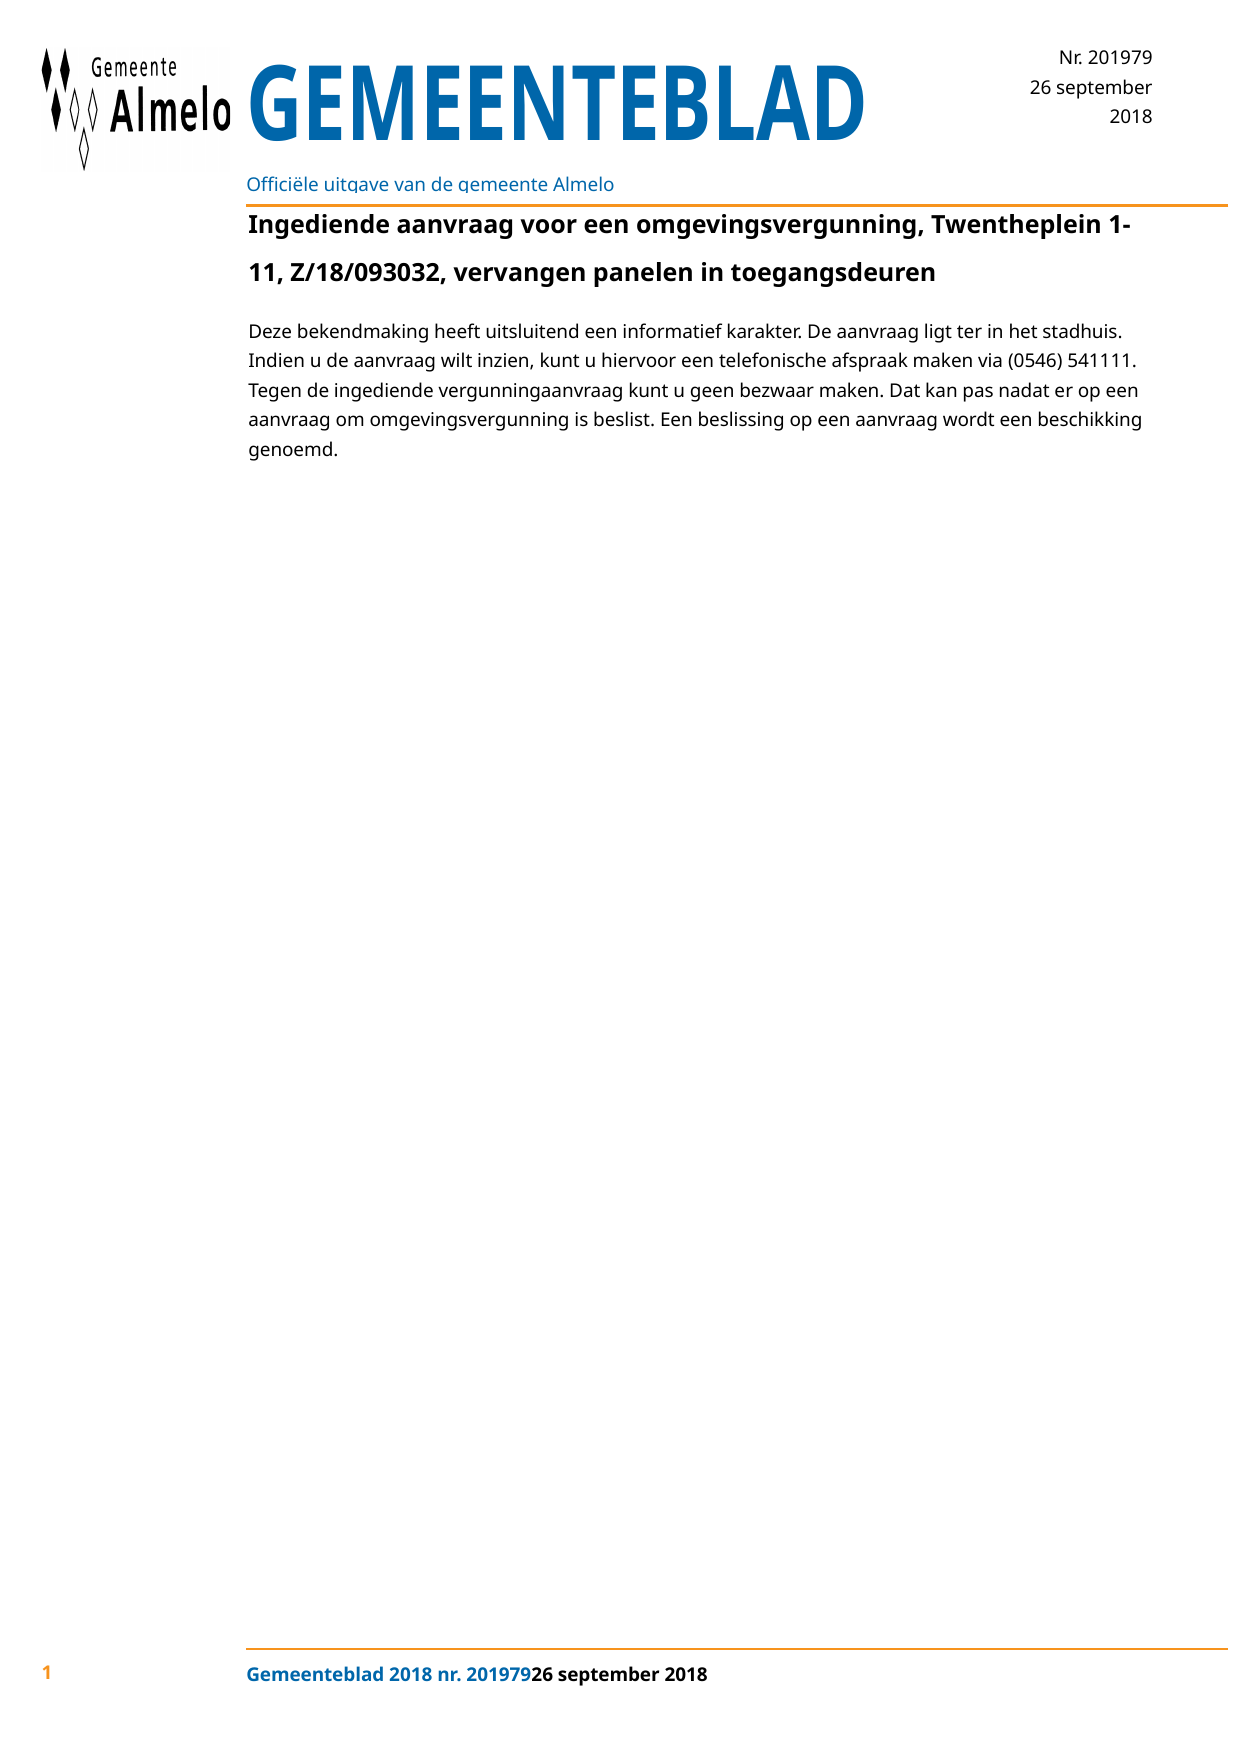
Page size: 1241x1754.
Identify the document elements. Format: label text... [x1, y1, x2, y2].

text Deze bekendmaking heeft uitsluitend een informatief karakter. De aanvraag ligt ter in het stadhuis. Indien u de aanvraag wilt inzien, kunt u hiervoor een telefonische afspraak maken via (0546) 541111. Tegen de ingediende vergunningaanvraag kunt u geen bezwaar maken. Dat kan pas nadat er op een aanvraag om omgevingsvergunning is beslist. Een beslissing op een aanvraag wordt een beschikking genoemd. [248, 318, 1152, 462]
text Ingediende aanvraag voor een omgevingsvergunning, Twentheplein 1-11, Z/18/093032, vervangen panelen in toegangsdeuren [248, 207, 1152, 288]
picture [41, 47, 231, 172]
